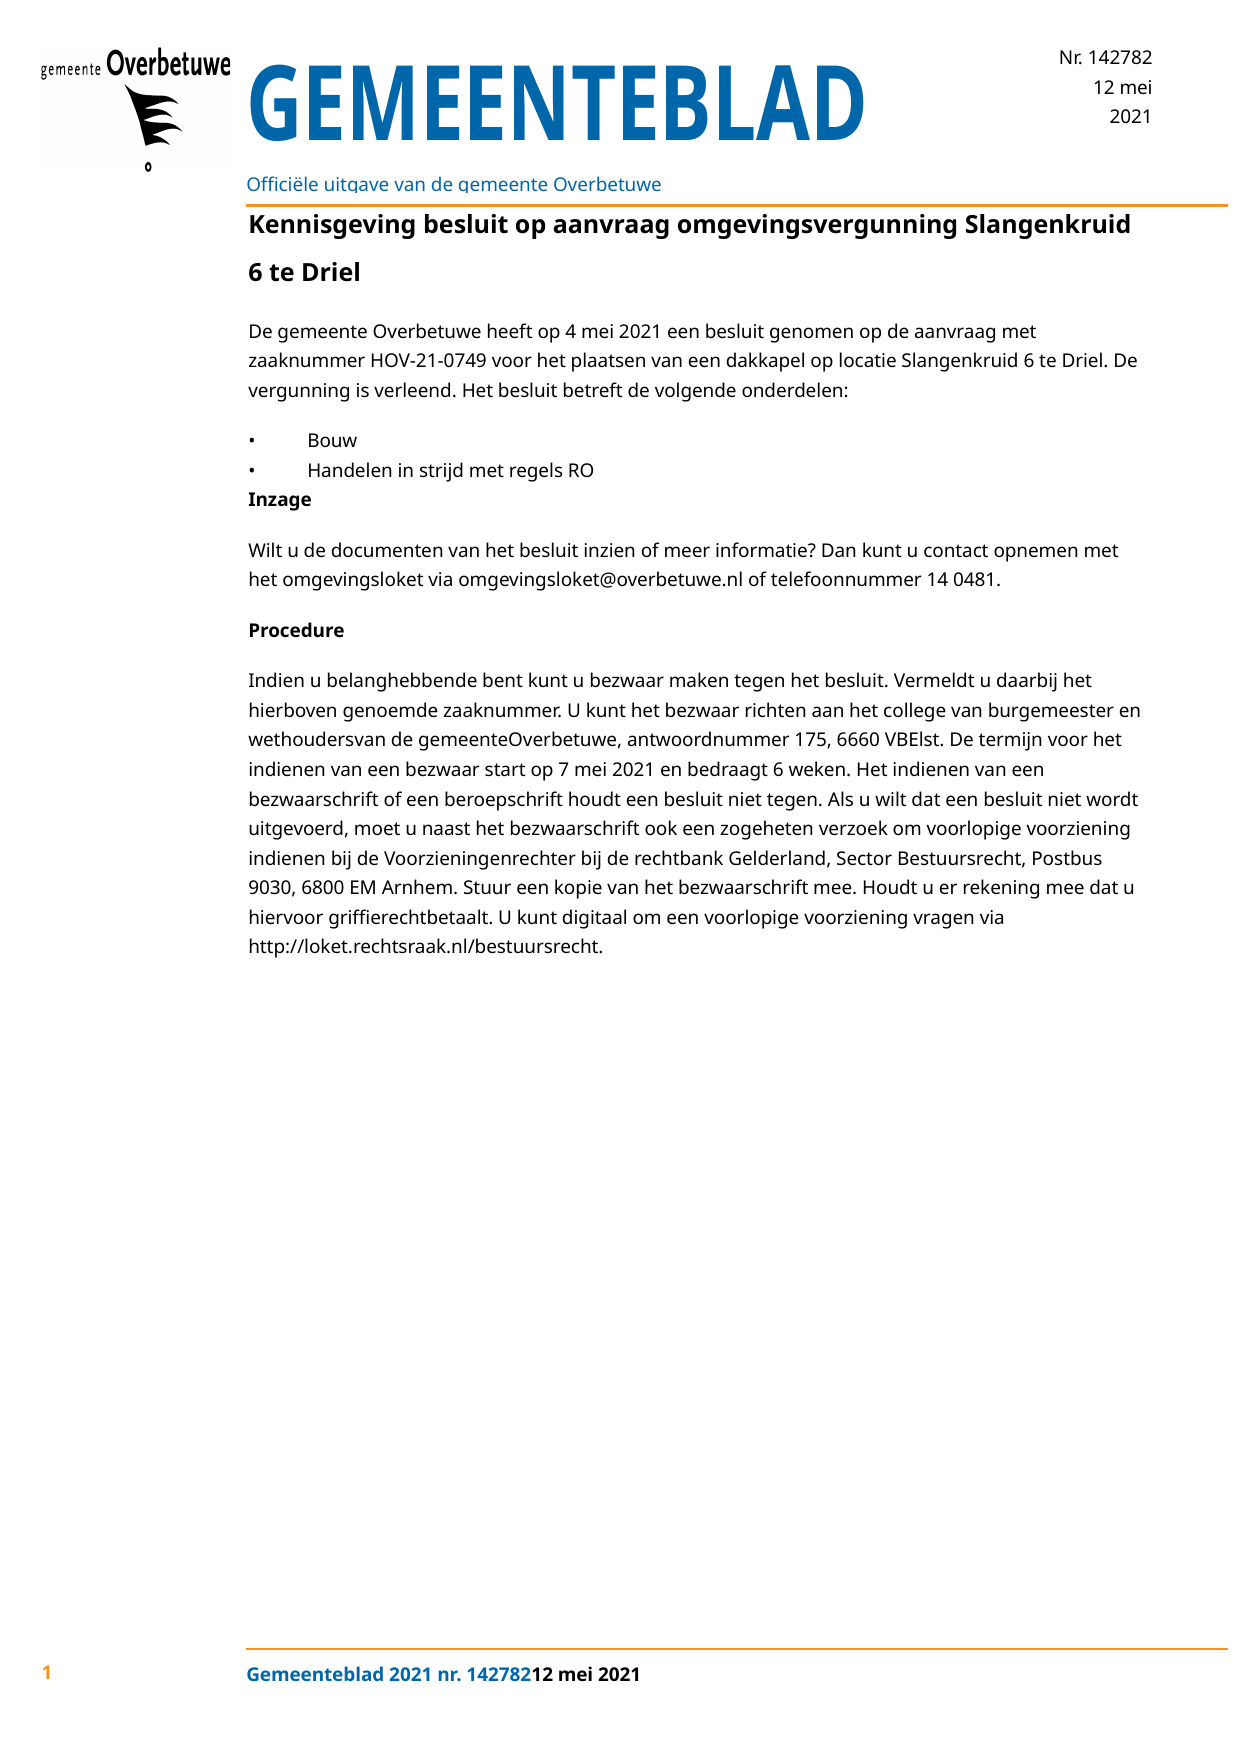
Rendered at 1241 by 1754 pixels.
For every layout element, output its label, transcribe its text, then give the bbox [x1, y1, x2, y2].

list Handelen in strijd met regels RO [248, 457, 1152, 483]
text Procedure [248, 617, 1152, 643]
text Kennisgeving besluit op aanvraag omgevingsvergunning Slangenkruid 6 te Driel [248, 207, 1152, 288]
text Inzage [248, 487, 1152, 512]
text De gemeente Overbetuwe heeft op 4 mei 2021 een besluit genomen op de aanvraag met zaaknummer HOV-21-0749 voor het plaatsen van een dakkapel op locatie Slangenkruid 6 te Driel. De vergunning is verleend. Het besluit betreft de volgende onderdelen: [248, 318, 1152, 403]
text Indien u belanghebbende bent kunt u bezwaar maken tegen het besluit. Vermeldt u daarbij het hierboven genoemde zaaknummer. U kunt het bezwaar richten aan het college van burgemeester en wethoudersvan de gemeenteOverbetuwe, antwoordnummer 175, 6660 VBElst. De termijn voor het indienen van een bezwaar start op 7 mei 2021 en bedraagt 6 weken. Het indienen van een bezwaarschrift of een beroepschrift houdt een besluit niet tegen. Als u wilt dat een besluit niet wordt uitgevoerd, moet u naast het bezwaarschrift ook een zogeheten verzoek om voorlopige voorziening indienen bij de Voorzieningenrechter bij de rechtbank Gelderland, Sector Bestuursrecht, Postbus 9030, 6800 EM Arnhem. Stuur een kopie van het bezwaarschrift mee. Houdt u er rekening mee dat u hiervoor griffierechtbetaalt. U kunt digitaal om een voorlopige voorziening vragen via http://loket.rechtsraak.nl/bestuursrecht. [248, 667, 1152, 959]
text Wilt u de documenten van het besluit inzien of meer informatie? Dan kunt u contact opnemen met het omgevingsloket via omgevingsloket@overbetuwe.nl of telefoonnummer 14 0481. [248, 537, 1152, 592]
list Bouw [248, 427, 1152, 453]
picture [41, 47, 231, 172]
